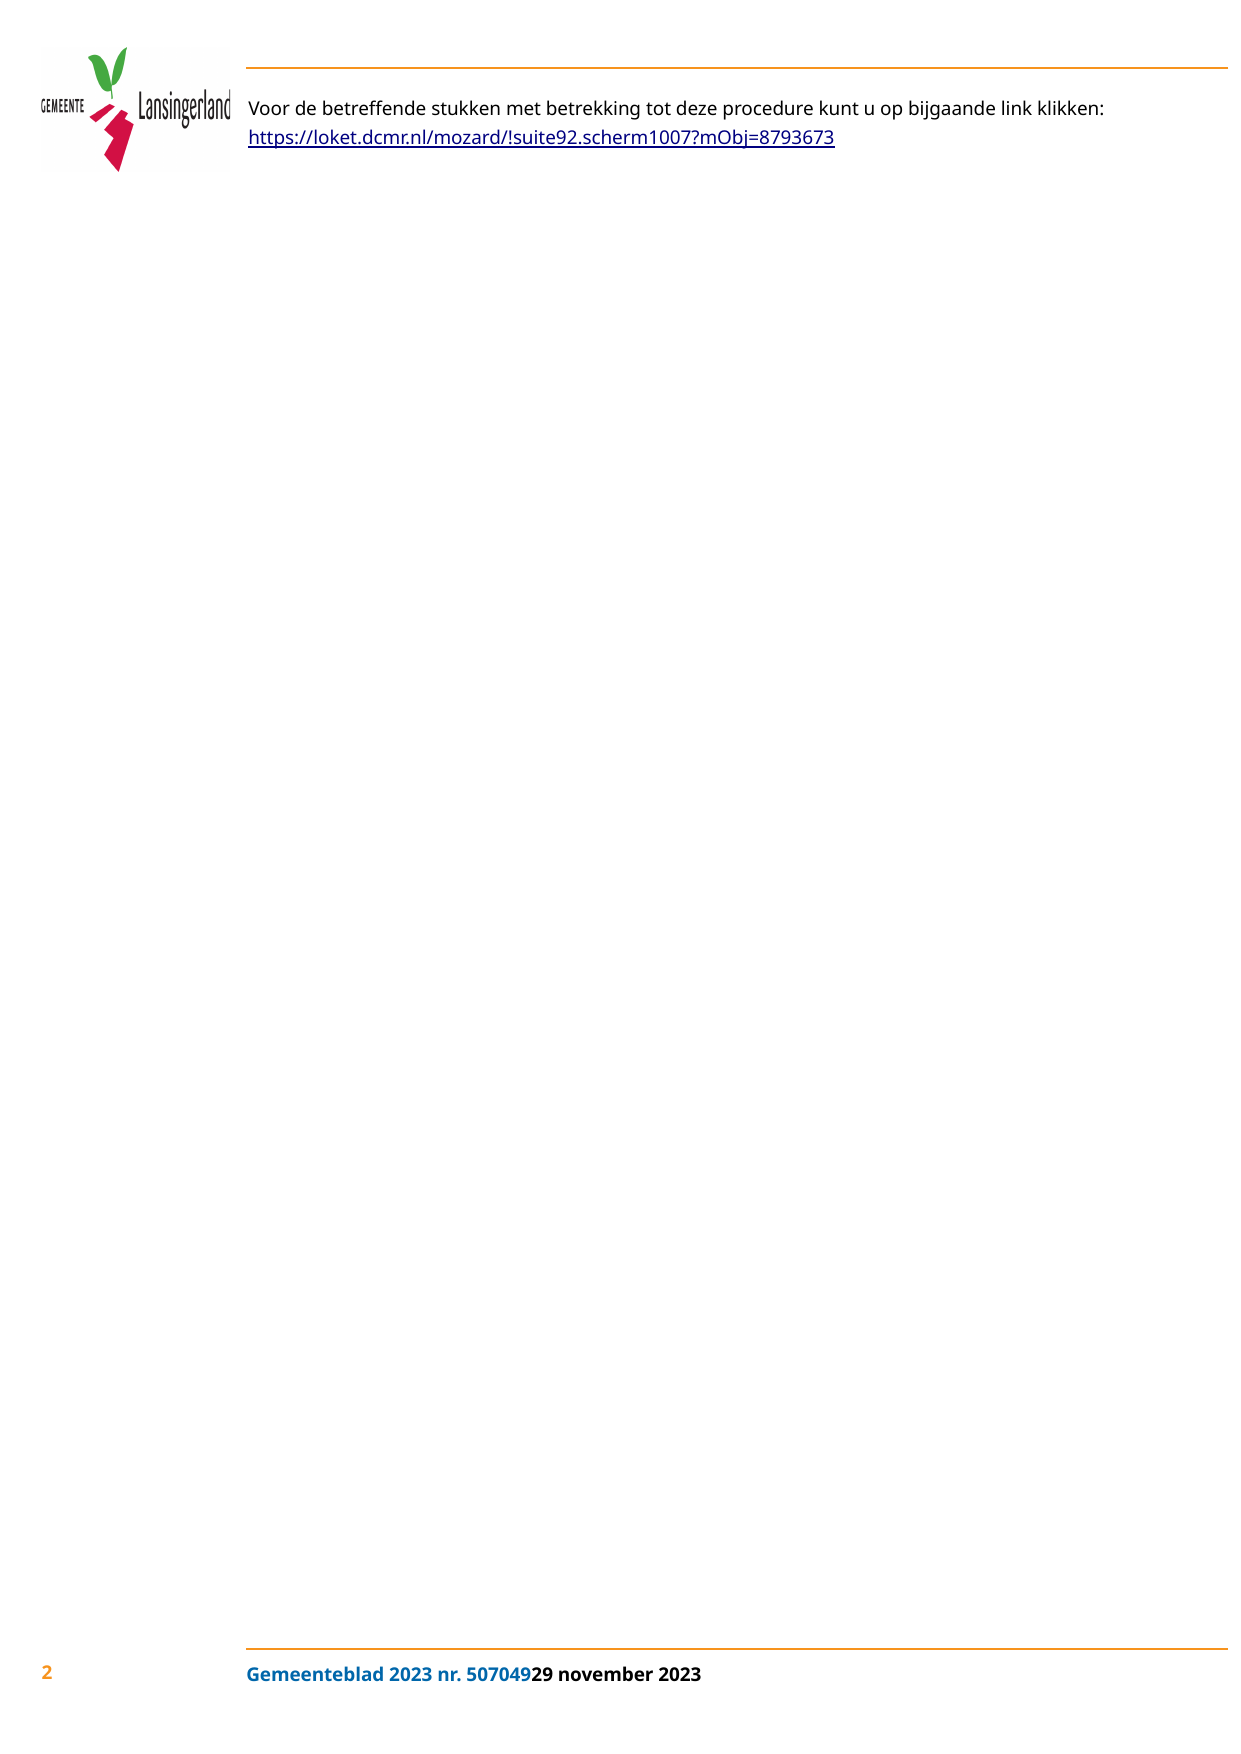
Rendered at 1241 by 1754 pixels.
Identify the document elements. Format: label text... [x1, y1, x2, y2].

picture [41, 47, 231, 172]
text Voor de betreffende stukken met betrekking tot deze procedure kunt u op bijgaande link klikken: https://loket.dcmr.nl/mozard/!suite92.scherm1007?mObj=8793673 [248, 95, 1152, 150]
